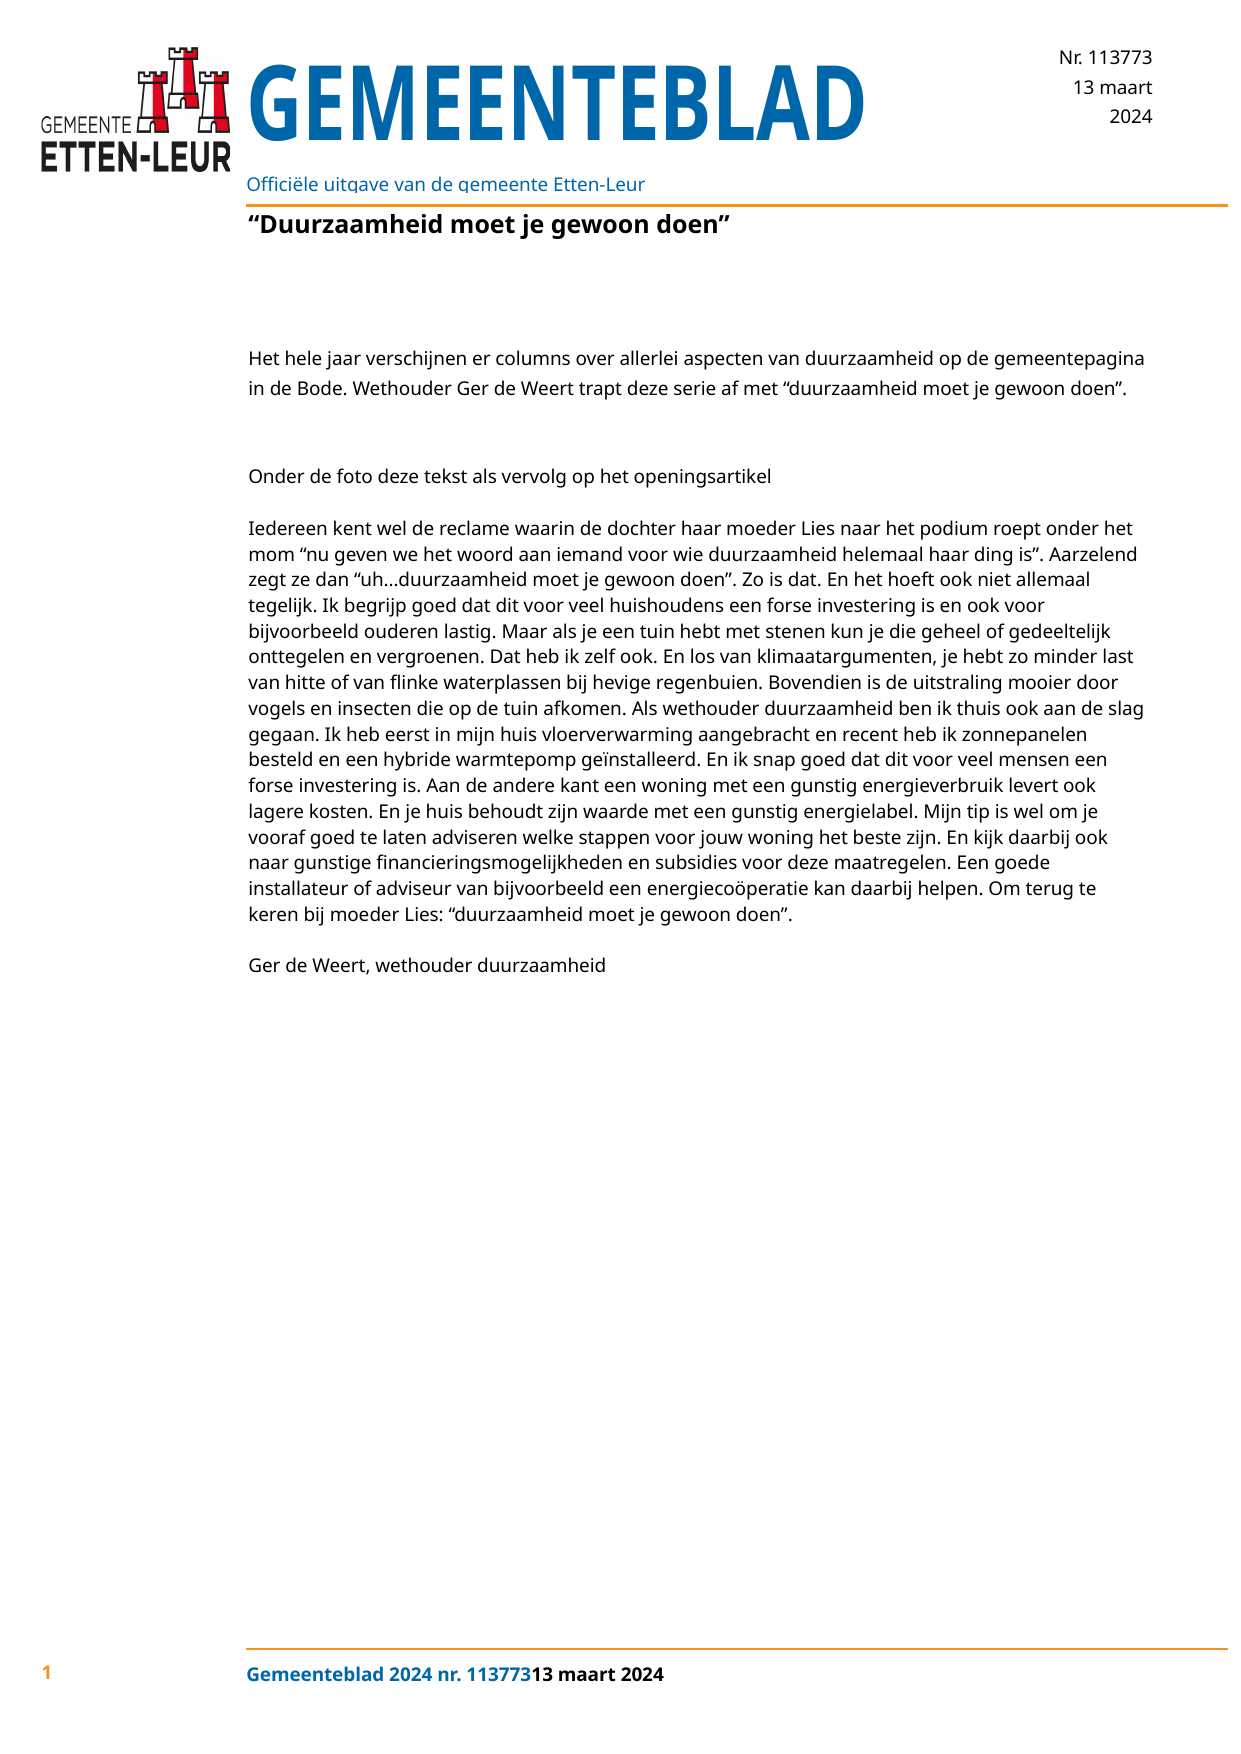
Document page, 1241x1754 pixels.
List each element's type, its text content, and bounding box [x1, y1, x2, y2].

text Onder de foto deze tekst als vervolg op het openingsartikel [248, 464, 1152, 489]
picture [41, 47, 231, 172]
text Ger de Weert, wethouder duurzaamheid [248, 952, 1152, 978]
text Het hele jaar verschijnen er columns over allerlei aspecten van duurzaamheid op de gemeentepagina in de Bode. Wethouder Ger de Weert trapt deze serie af met “duurzaamheid moet je gewoon doen”. [248, 345, 1152, 401]
text “Duurzaamheid moet je gewoon doen” [248, 207, 1152, 241]
text Iedereen kent wel de reclame waarin de dochter haar moeder Lies naar het podium roept onder het mom “nu geven we het woord aan iemand voor wie duurzaamheid helemaal haar ding is”. Aarzelend zegt ze dan “uh…duurzaamheid moet je gewoon doen”. Zo is dat. En het hoeft ook niet allemaal tegelijk. Ik begrijp goed dat dit voor veel huishoudens een forse investering is en ook voor bijvoorbeeld ouderen lastig. Maar als je een tuin hebt met stenen kun je die geheel of gedeeltelijk onttegelen en vergroenen. Dat heb ik zelf ook. En los van klimaatargumenten, je hebt zo minder last van hitte of van flinke waterplassen bij hevige regenbuien. Bovendien is de uitstraling mooier door vogels en insecten die op de tuin afkomen. Als wethouder duurzaamheid ben ik thuis ook aan de slag gegaan. Ik heb eerst in mijn huis vloerverwarming aangebracht en recent heb ik zonnepanelen besteld en een hybride warmtepomp geïnstalleerd. En ik snap goed dat dit voor veel mensen een forse investering is. Aan de andere kant een woning met een gunstig energieverbruik levert ook lagere kosten. En je huis behoudt zijn waarde met een gunstig energielabel. Mijn tip is wel om je vooraf goed te laten adviseren welke stappen voor jouw woning het beste zijn. En kijk daarbij ook naar gunstige financieringsmogelijkheden en subsidies voor deze maatregelen. Een goede installateur of adviseur van bijvoorbeeld een energiecoöperatie kan daarbij helpen. Om terug te keren bij moeder Lies: “duurzaamheid moet je gewoon doen”. [248, 515, 1152, 927]
